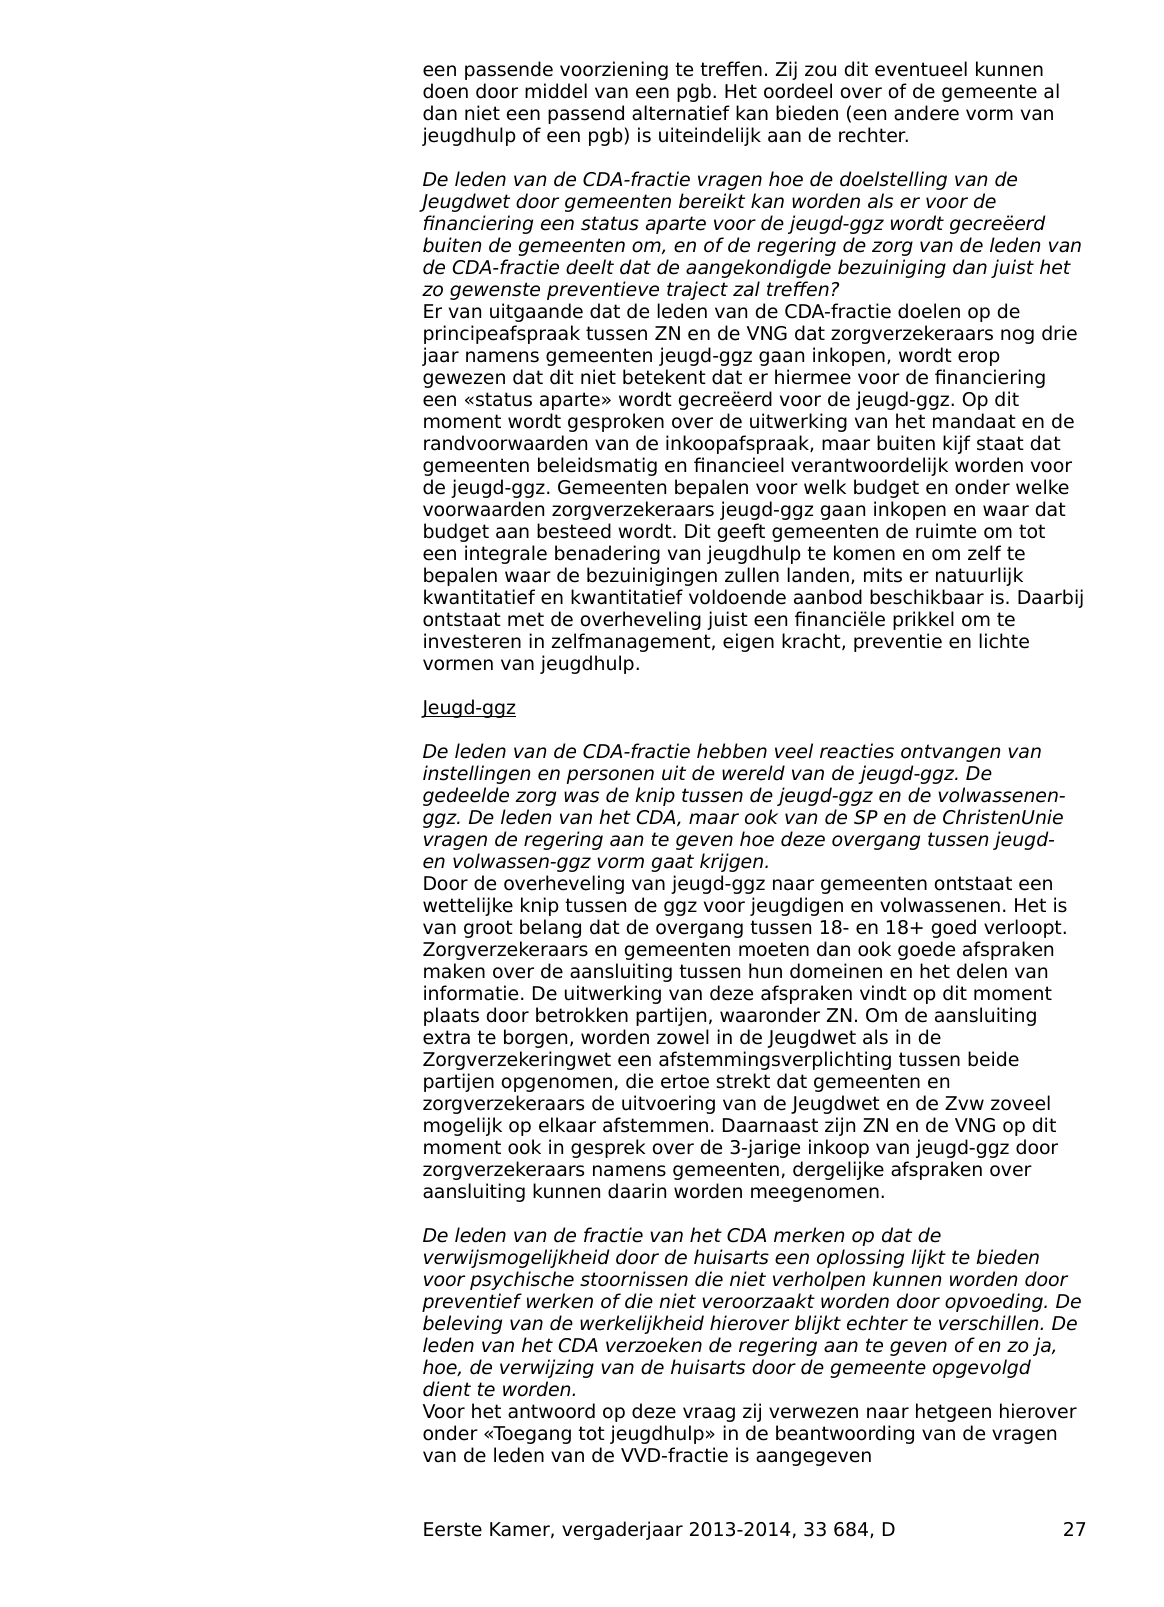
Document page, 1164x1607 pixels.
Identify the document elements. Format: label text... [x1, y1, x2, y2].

text Er van uitgaande dat de leden van de CDA-fractie doelen op de principeafspraak tussen ZN en de VNG dat zorgverzekeraars nog drie jaar namens gemeenten jeugd-ggz gaan inkopen, wordt erop gewezen dat dit niet betekent dat er hiermee voor de financiering een «status aparte» wordt gecreëerd voor de jeugd-ggz. Op dit moment wordt gesproken over de uitwerking van het mandaat en de randvoorwaarden van de inkoopafspraak, maar buiten kijf staat dat gemeenten beleidsmatig en financieel verantwoordelijk worden voor de jeugd-ggz. Gemeenten bepalen voor welk budget en onder welke voorwaarden zorgverzekeraars jeugd-ggz gaan inkopen en waar dat budget aan besteed wordt. Dit geeft gemeenten de ruimte om tot een integrale benadering van jeugdhulp te komen en om zelf te bepalen waar de bezuinigingen zullen landen, mits er natuurlijk kwantitatief en kwantitatief voldoende aanbod beschikbaar is. Daarbij ontstaat met de overheveling juist een financiële prikkel om te investeren in zelfmanagement, eigen kracht, preventie en lichte vormen van jeugdhulp. [422, 301, 1087, 675]
text De leden van de fractie van het CDA merken op dat de verwijsmogelijkheid door de huisarts een oplossing lijkt te bieden voor psychische stoornissen die niet verholpen kunnen worden door preventief werken of die niet veroorzaakt worden door opvoeding. De beleving van de werkelijkheid hierover blijkt echter te verschillen. De leden van het CDA verzoeken de regering aan te geven of en zo ja, hoe, de verwijzing van de huisarts door de gemeente opgevolgd dient te worden. [422, 1225, 1087, 1401]
text De leden van de CDA-fractie hebben veel reacties ontvangen van instellingen en personen uit de wereld van de jeugd-ggz. De gedeelde zorg was de knip tussen de jeugd-ggz en de volwassenen-ggz. De leden van het CDA, maar ook van de SP en de ChristenUnie vragen de regering aan te geven hoe deze overgang tussen jeugd- en volwassen-ggz vorm gaat krijgen. [422, 741, 1087, 873]
text De leden van de CDA-fractie vragen hoe de doelstelling van de Jeugdwet door gemeenten bereikt kan worden als er voor de financiering een status aparte voor de jeugd-ggz wordt gecreëerd buiten de gemeenten om, en of de regering de zorg van de leden van de CDA-fractie deelt dat de aangekondigde bezuiniging dan juist het zo gewenste preventieve traject zal treffen? [422, 169, 1087, 301]
subtitle Jeugd-ggz [422, 697, 1087, 719]
text Voor het antwoord op deze vraag zij verwezen naar hetgeen hierover onder «Toegang tot jeugdhulp» in de beantwoording van de vragen van de leden van de VVD-fractie is aangegeven [422, 1401, 1087, 1467]
text een passende voorziening te treffen. Zij zou dit eventueel kunnen doen door middel van een pgb. Het oordeel over of de gemeente al dan niet een passend alternatief kan bieden (een andere vorm van jeugdhulp of een pgb) is uiteindelijk aan de rechter. [422, 59, 1087, 147]
text Door de overheveling van jeugd-ggz naar gemeenten ontstaat een wettelijke knip tussen de ggz voor jeugdigen en volwassenen. Het is van groot belang dat de overgang tussen 18- en 18+ goed verloopt. Zorgverzekeraars en gemeenten moeten dan ook goede afspraken maken over de aansluiting tussen hun domeinen en het delen van informatie. De uitwerking van deze afspraken vindt op dit moment plaats door betrokken partijen, waaronder ZN. Om de aansluiting extra te borgen, worden zowel in de Jeugdwet als in de Zorgverzekeringwet een afstemmingsverplichting tussen beide partijen opgenomen, die ertoe strekt dat gemeenten en zorgverzekeraars de uitvoering van de Jeugdwet en de Zvw zoveel mogelijk op elkaar afstemmen. Daarnaast zijn ZN en de VNG op dit moment ook in gesprek over de 3-jarige inkoop van jeugd-ggz door zorgverzekeraars namens gemeenten, dergelijke afspraken over aansluiting kunnen daarin worden meegenomen. [422, 873, 1087, 1203]
